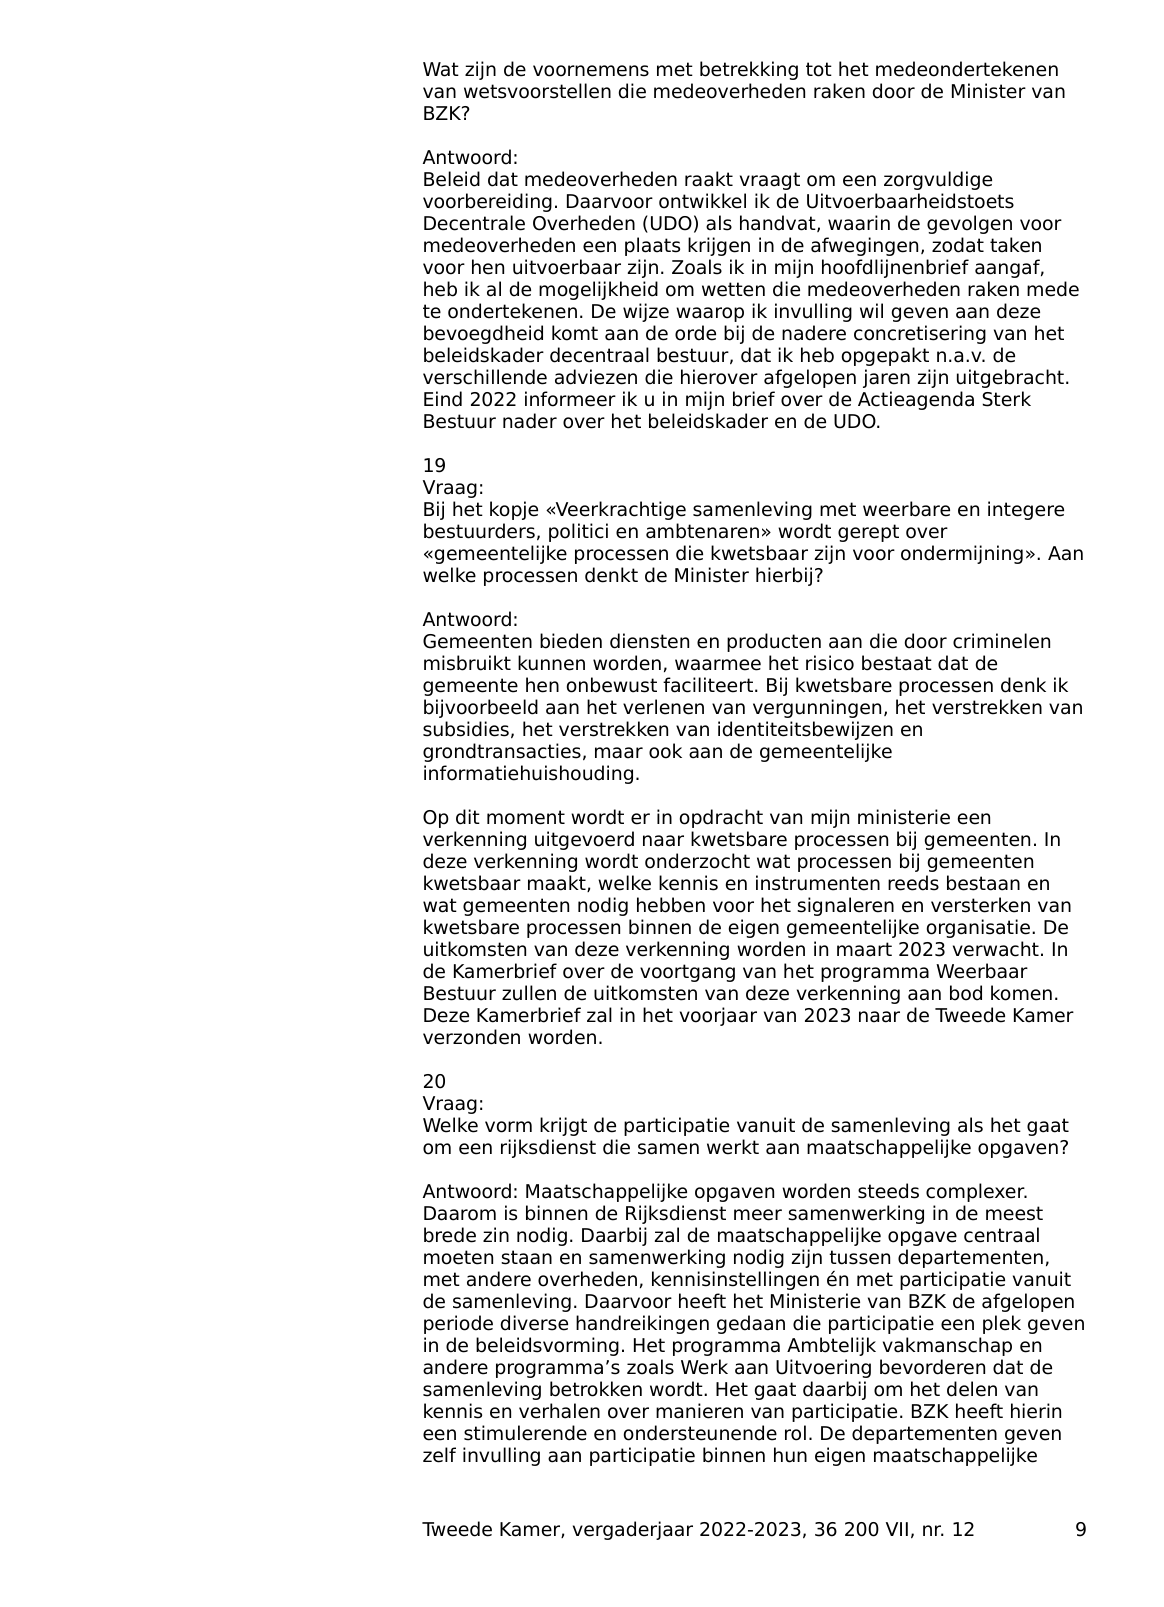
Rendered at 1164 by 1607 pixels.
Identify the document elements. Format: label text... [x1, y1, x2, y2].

text Antwoord: [422, 609, 1087, 631]
text 19 [422, 455, 1087, 477]
text Op dit moment wordt er in opdracht van mijn ministerie een verkenning uitgevoerd naar kwetsbare processen bij gemeenten. In deze verkenning wordt onderzocht wat processen bij gemeenten kwetsbaar maakt, welke kennis en instrumenten reeds bestaan en wat gemeenten nodig hebben voor het signaleren en versterken van kwetsbare processen binnen de eigen gemeentelijke organisatie. De uitkomsten van deze verkenning worden in maart 2023 verwacht. In de Kamerbrief over de voortgang van het programma Weerbaar Bestuur zullen de uitkomsten van deze verkenning aan bod komen. Deze Kamerbrief zal in het voorjaar van 2023 naar de Tweede Kamer verzonden worden. [422, 807, 1087, 1049]
text Gemeenten bieden diensten en producten aan die door criminelen misbruikt kunnen worden, waarmee het risico bestaat dat de gemeente hen onbewust faciliteert. Bij kwetsbare processen denk ik bijvoorbeeld aan het verlenen van vergunningen, het verstrekken van subsidies, het verstrekken van identiteitsbewijzen en grondtransacties, maar ook aan de gemeentelijke informatiehuishouding. [422, 631, 1087, 785]
text 20 [422, 1071, 1087, 1093]
text Bij het kopje «Veerkrachtige samenleving met weerbare en integere bestuurders, politici en ambtenaren» wordt gerept over «gemeentelijke processen die kwetsbaar zijn voor ondermijning». Aan welke processen denkt de Minister hierbij? [422, 499, 1087, 587]
text Antwoord: [422, 147, 1087, 169]
text Beleid dat medeoverheden raakt vraagt om een zorgvuldige voorbereiding. Daarvoor ontwikkel ik de Uitvoerbaarheidstoets Decentrale Overheden (UDO) als handvat, waarin de gevolgen voor medeoverheden een plaats krijgen in de afwegingen, zodat taken voor hen uitvoerbaar zijn. Zoals ik in mijn hoofdlijnenbrief aangaf, heb ik al de mogelijkheid om wetten die medeoverheden raken mede te ondertekenen. De wijze waarop ik invulling wil geven aan deze bevoegdheid komt aan de orde bij de nadere concretisering van het beleidskader decentraal bestuur, dat ik heb opgepakt n.a.v. de verschillende adviezen die hierover afgelopen jaren zijn uitgebracht. Eind 2022 informeer ik u in mijn brief over de Actieagenda Sterk Bestuur nader over het beleidskader en de UDO. [422, 169, 1087, 433]
text Vraag: [422, 1093, 1087, 1115]
text Antwoord: Maatschappelijke opgaven worden steeds complexer. Daarom is binnen de Rijksdienst meer samenwerking in de meest brede zin nodig. Daarbij zal de maatschappelijke opgave centraal moeten staan en samenwerking nodig zijn tussen departementen, met andere overheden, kennisinstellingen én met participatie vanuit de samenleving. Daarvoor heeft het Ministerie van BZK de afgelopen periode diverse handreikingen gedaan die participatie een plek geven in de beleidsvorming. Het programma Ambtelijk vakmanschap en andere programma’s zoals Werk aan Uitvoering bevorderen dat de samenleving betrokken wordt. Het gaat daarbij om het delen van kennis en verhalen over manieren van participatie. BZK heeft hierin een stimulerende en ondersteunende rol. De departementen geven zelf invulling aan participatie binnen hun eigen maatschappelijke [422, 1181, 1087, 1467]
text Wat zijn de voornemens met betrekking tot het medeondertekenen van wetsvoorstellen die medeoverheden raken door de Minister van BZK? [422, 59, 1087, 125]
text Vraag: [422, 477, 1087, 499]
text Welke vorm krijgt de participatie vanuit de samenleving als het gaat om een rijksdienst die samen werkt aan maatschappelijke opgaven? [422, 1115, 1087, 1159]
